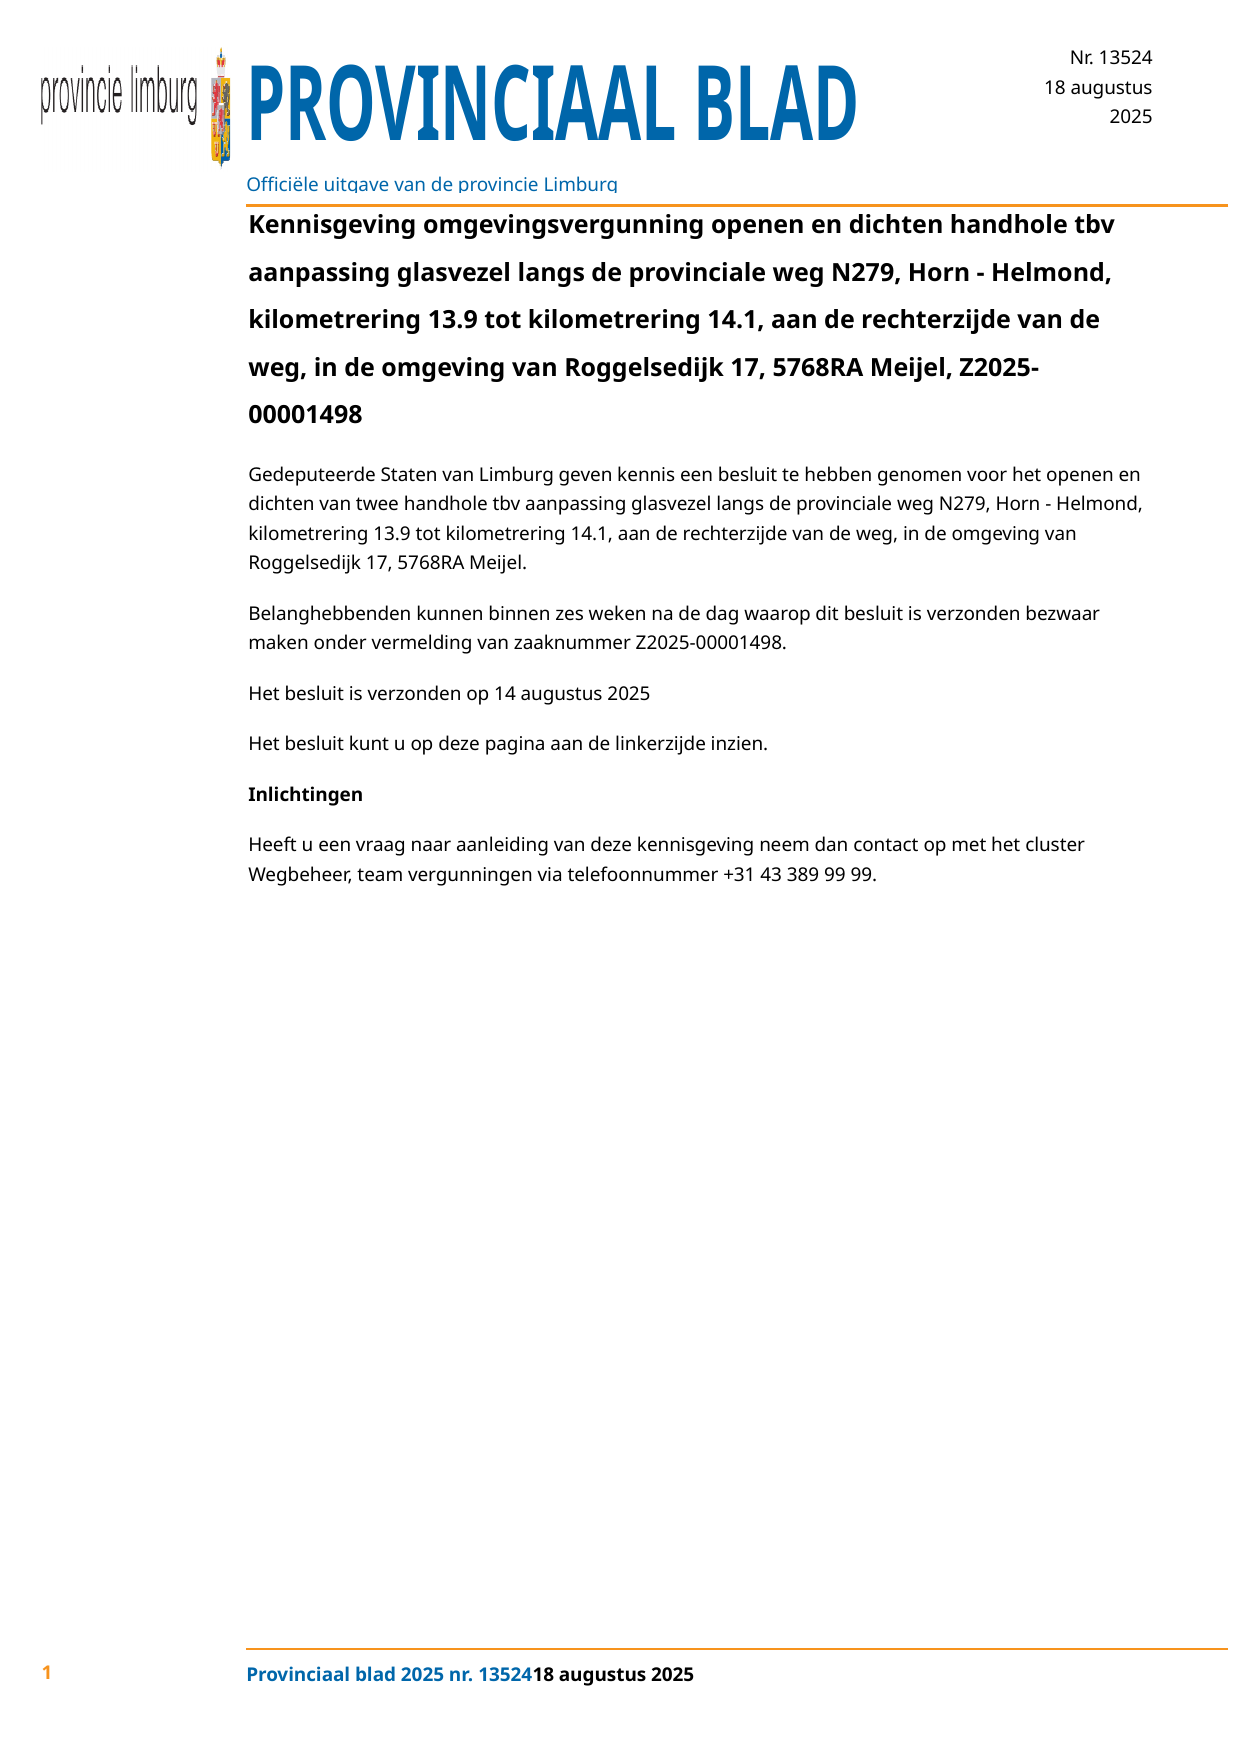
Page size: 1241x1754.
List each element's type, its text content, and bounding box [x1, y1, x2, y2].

text Gedeputeerde Staten van Limburg geven kennis een besluit te hebben genomen voor het openen en dichten van twee handhole tbv aanpassing glasvezel langs de provinciale weg N279, Horn - Helmond, kilometrering 13.9 tot kilometrering 14.1, aan de rechterzijde van de weg, in de omgeving van Roggelsedijk 17, 5768RA Meijel. [248, 461, 1152, 575]
text Inlichtingen [248, 781, 1152, 806]
text Belanghebbenden kunnen binnen zes weken na de dag waarop dit besluit is verzonden bezwaar maken onder vermelding van zaaknummer Z2025-00001498. [248, 600, 1152, 655]
text Heeft u een vraag naar aanleiding van deze kennisgeving neem dan contact op met het cluster Wegbeheer, team vergunningen via telefoonnummer +31 43 389 99 99. [248, 831, 1152, 886]
text Kennisgeving omgevingsvergunning openen en dichten handhole tbv aanpassing glasvezel langs de provinciale weg N279, Horn - Helmond, kilometrering 13.9 tot kilometrering 14.1, aan de rechterzijde van de weg, in de omgeving van Roggelsedijk 17, 5768RA Meijel, Z2025-00001498 [248, 207, 1152, 431]
picture [41, 47, 231, 172]
text Het besluit kunt u op deze pagina aan de linkerzijde inzien. [248, 730, 1152, 756]
text Het besluit is verzonden op 14 augustus 2025 [248, 680, 1152, 706]
